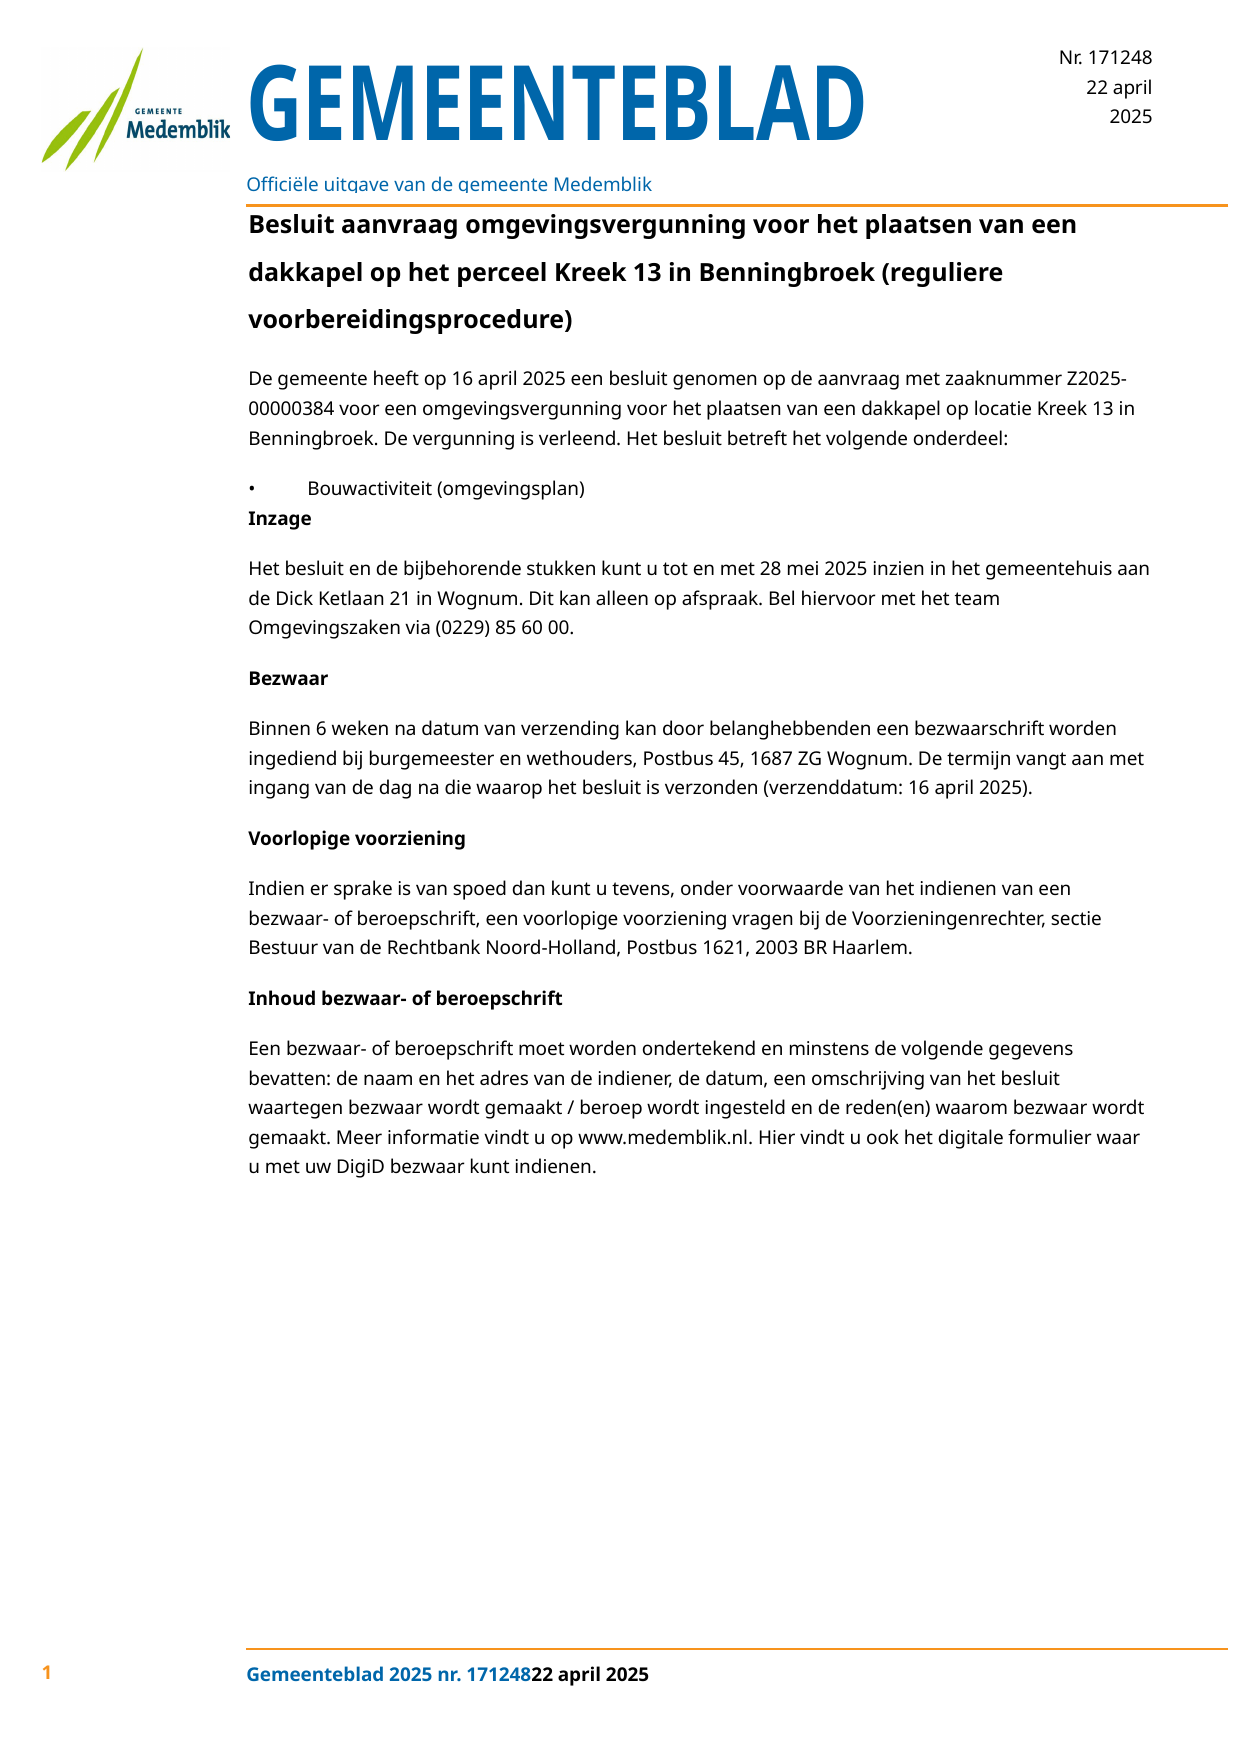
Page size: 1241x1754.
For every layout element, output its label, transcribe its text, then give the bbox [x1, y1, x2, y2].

text Bezwaar [248, 665, 1152, 690]
text Inhoud bezwaar- of beroepschrift [248, 985, 1152, 1010]
text Een bezwaar- of beroepschrift moet worden ondertekend en minstens de volgende gegevens bevatten: de naam en het adres van de indiener, de datum, een omschrijving van het besluit waartegen bezwaar wordt gemaakt / beroep wordt ingesteld en de reden(en) waarom bezwaar wordt gemaakt. Meer informatie vindt u op www.medemblik.nl. Hier vindt u ook het digitale formulier waar u met uw DigiD bezwaar kunt indienen. [248, 1035, 1152, 1179]
text De gemeente heeft op 16 april 2025 een besluit genomen op de aanvraag met zaaknummer Z2025-00000384 voor een omgevingsvergunning voor het plaatsen van een dakkapel op locatie Kreek 13 in Benningbroek. De vergunning is verleend. Het besluit betreft het volgende onderdeel: [248, 366, 1152, 450]
list Bouwactiviteit (omgevingsplan) [248, 475, 1152, 501]
text Voorlopige voorziening [248, 825, 1152, 850]
text Het besluit en de bijbehorende stukken kunt u tot en met 28 mei 2025 inzien in het gemeentehuis aan de Dick Ketlaan 21 in Wognum. Dit kan alleen op afspraak. Bel hiervoor met het team Omgevingszaken via (0229) 85 60 00. [248, 555, 1152, 640]
picture [41, 47, 231, 172]
text Binnen 6 weken na datum van verzending kan door belanghebbenden een bezwaarschrift worden ingediend bij burgemeester en wethouders, Postbus 45, 1687 ZG Wognum. De termijn vangt aan met ingang van de dag na die waarop het besluit is verzonden (verzenddatum: 16 april 2025). [248, 715, 1152, 800]
text Besluit aanvraag omgevingsvergunning voor het plaatsen van een dakkapel op het perceel Kreek 13 in Benningbroek (reguliere voorbereidingsprocedure) [248, 207, 1152, 336]
text Indien er sprake is van spoed dan kunt u tevens, onder voorwaarde van het indienen van een bezwaar- of beroepschrift, een voorlopige voorziening vragen bij de Voorzieningenrechter, sectie Bestuur van de Rechtbank Noord-Holland, Postbus 1621, 2003 BR Haarlem. [248, 875, 1152, 960]
text Inzage [248, 505, 1152, 530]
